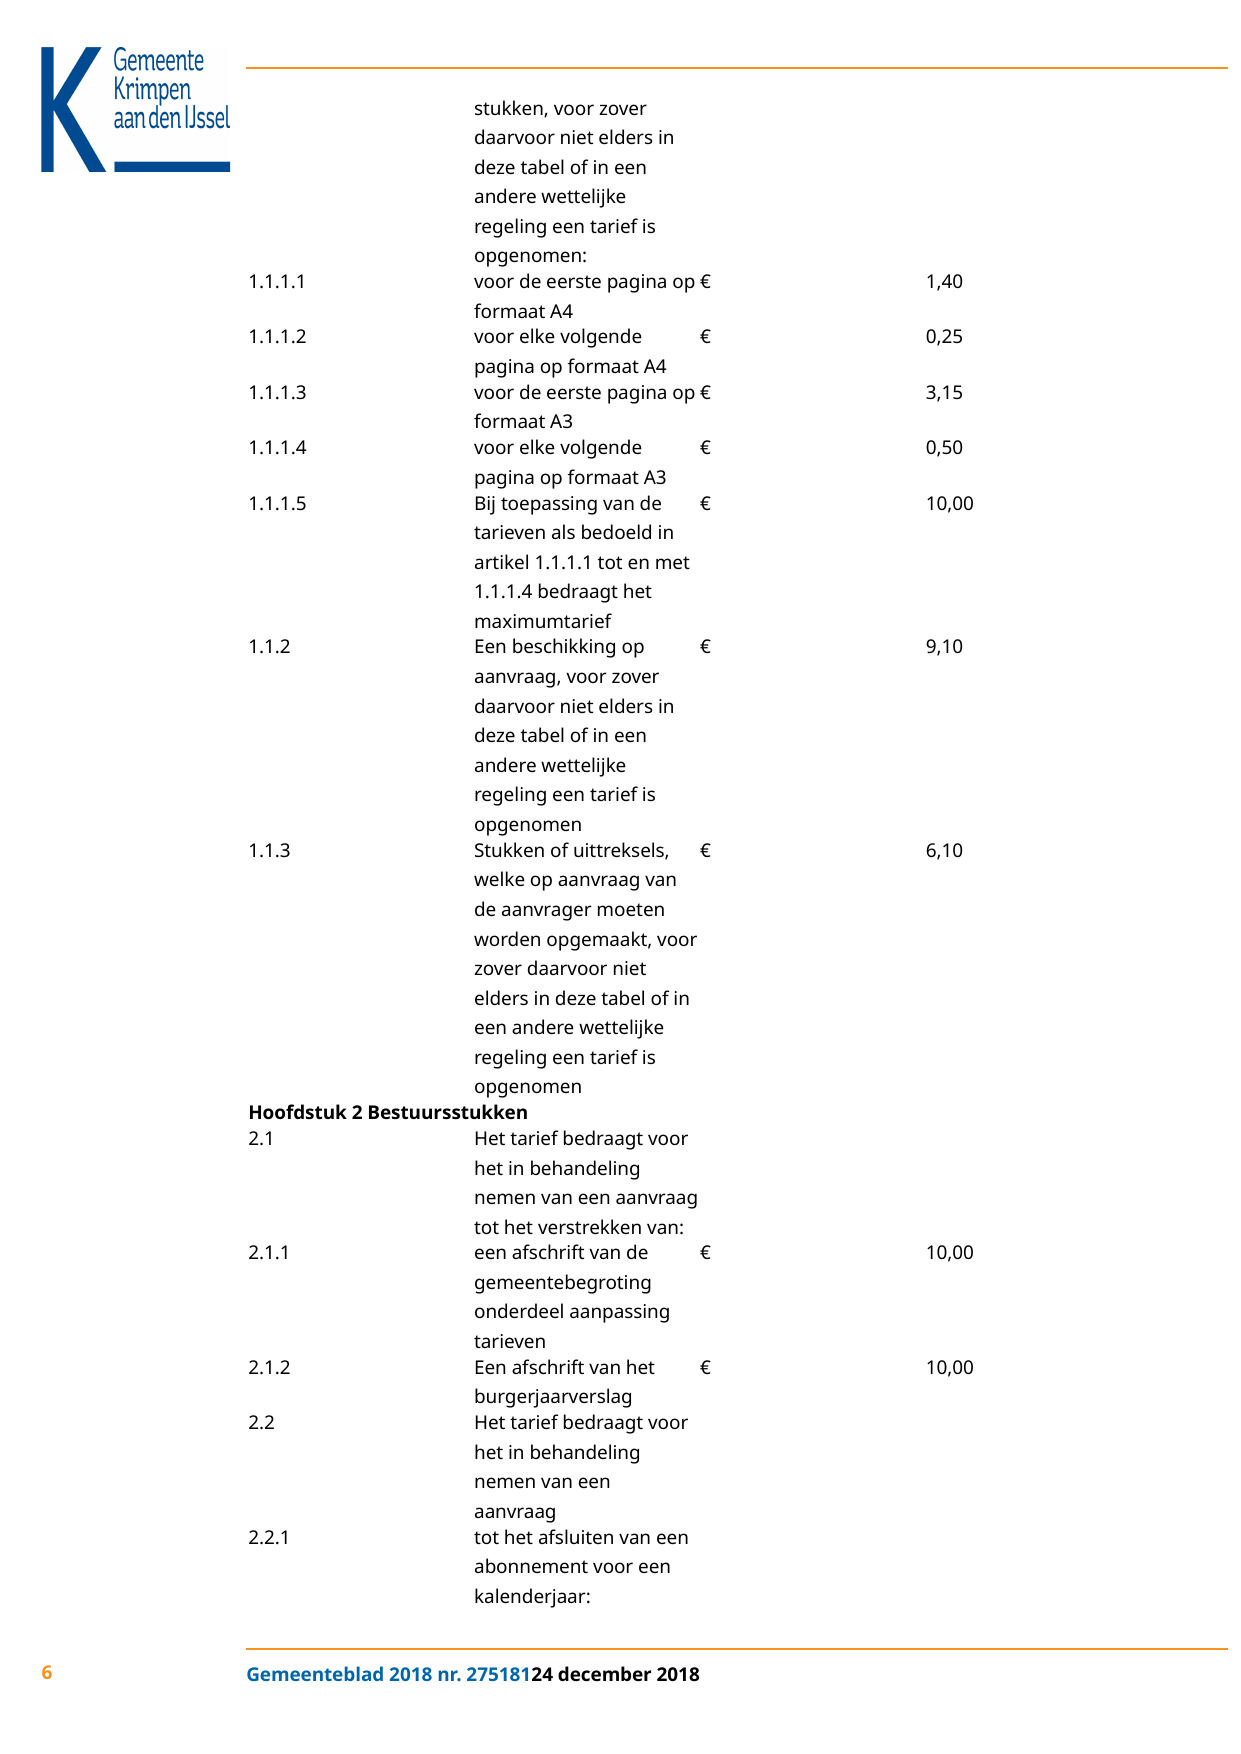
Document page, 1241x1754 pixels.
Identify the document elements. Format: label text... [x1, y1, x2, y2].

table_cell 2.1.1 [248, 1240, 474, 1354]
table_cell Stukken of uittreksels, welke op aanvraag van de aanvrager moeten worden opgemaakt, voor zover daarvoor niet elders in deze tabel of in een andere wettelijke regeling een tarief is opgenomen [474, 837, 700, 1099]
table_cell € [700, 434, 926, 490]
table_cell Het tarief bedraagt voor het in behandeling nemen van een aanvraag [474, 1409, 700, 1524]
table_cell 0,25 [926, 324, 1152, 379]
table_cell voor elke volgende pagina op formaat A3 [474, 434, 700, 490]
table_cell [926, 1409, 1152, 1524]
table_cell [926, 1524, 1152, 1609]
table_cell 9,10 [926, 634, 1152, 837]
table_cell voor elke volgende pagina op formaat A4 [474, 324, 700, 379]
table_cell [700, 1099, 926, 1125]
table_cell Bij toepassing van de tarieven als bedoeld in artikel 1.1.1.1 tot en met 1.1.1.4 bedraagt het maximumtarief [474, 490, 700, 634]
table_cell voor de eerste pagina op formaat A4 [474, 269, 700, 324]
table_cell stukken, voor zover daarvoor niet elders in deze tabel of in een andere wettelijke regeling een tarief is opgenomen: [474, 95, 700, 268]
table_cell [248, 95, 474, 268]
table_cell 6,10 [926, 837, 1152, 1099]
table_cell Een afschrift van het burgerjaarverslag [474, 1354, 700, 1409]
table_cell 2.2 [248, 1409, 474, 1524]
picture [41, 47, 231, 172]
table_cell € [700, 1354, 926, 1409]
table_cell 2.1.2 [248, 1354, 474, 1409]
table_cell [926, 1125, 1152, 1239]
table_cell tot het afsluiten van een abonnement voor een kalenderjaar: [474, 1524, 700, 1609]
table_cell [700, 95, 926, 268]
table_cell € [700, 324, 926, 379]
table_cell € [700, 1240, 926, 1354]
table_cell 1.1.1.2 [248, 324, 474, 379]
table_cell € [700, 490, 926, 634]
table_cell een afschrift van de gemeentebegroting onderdeel aanpassing tarieven [474, 1240, 700, 1354]
table_cell Het tarief bedraagt voor het in behandeling nemen van een aanvraag tot het verstrekken van: [474, 1125, 700, 1239]
table_cell [700, 1524, 926, 1609]
table_cell 2.2.1 [248, 1524, 474, 1609]
table_cell € [700, 379, 926, 434]
table_cell [700, 1409, 926, 1524]
table_cell € [700, 634, 926, 837]
table_cell [700, 1125, 926, 1239]
table_cell 10,00 [926, 1354, 1152, 1409]
table_cell 1.1.1.3 [248, 379, 474, 434]
table_cell 0,50 [926, 434, 1152, 490]
table_cell 1.1.1.4 [248, 434, 474, 490]
table_cell € [700, 269, 926, 324]
table_cell € [700, 837, 926, 1099]
table_cell 10,00 [926, 1240, 1152, 1354]
table_cell 3,15 [926, 379, 1152, 434]
table_cell 1.1.1.1 [248, 269, 474, 324]
table_cell [926, 95, 1152, 268]
table_cell [926, 1099, 1152, 1125]
table_cell Een beschikking op aanvraag, voor zover daarvoor niet elders in deze tabel of in een andere wettelijke regeling een tarief is opgenomen [474, 634, 700, 837]
table_cell 1.1.1.5 [248, 490, 474, 634]
table_cell 10,00 [926, 490, 1152, 634]
table_cell voor de eerste pagina op formaat A3 [474, 379, 700, 434]
table_cell 1,40 [926, 269, 1152, 324]
table_cell 1.1.3 [248, 837, 474, 1099]
table_cell 1.1.2 [248, 634, 474, 837]
table_cell Hoofdstuk 2 Bestuursstukken [248, 1099, 700, 1125]
table_cell 2.1 [248, 1125, 474, 1239]
